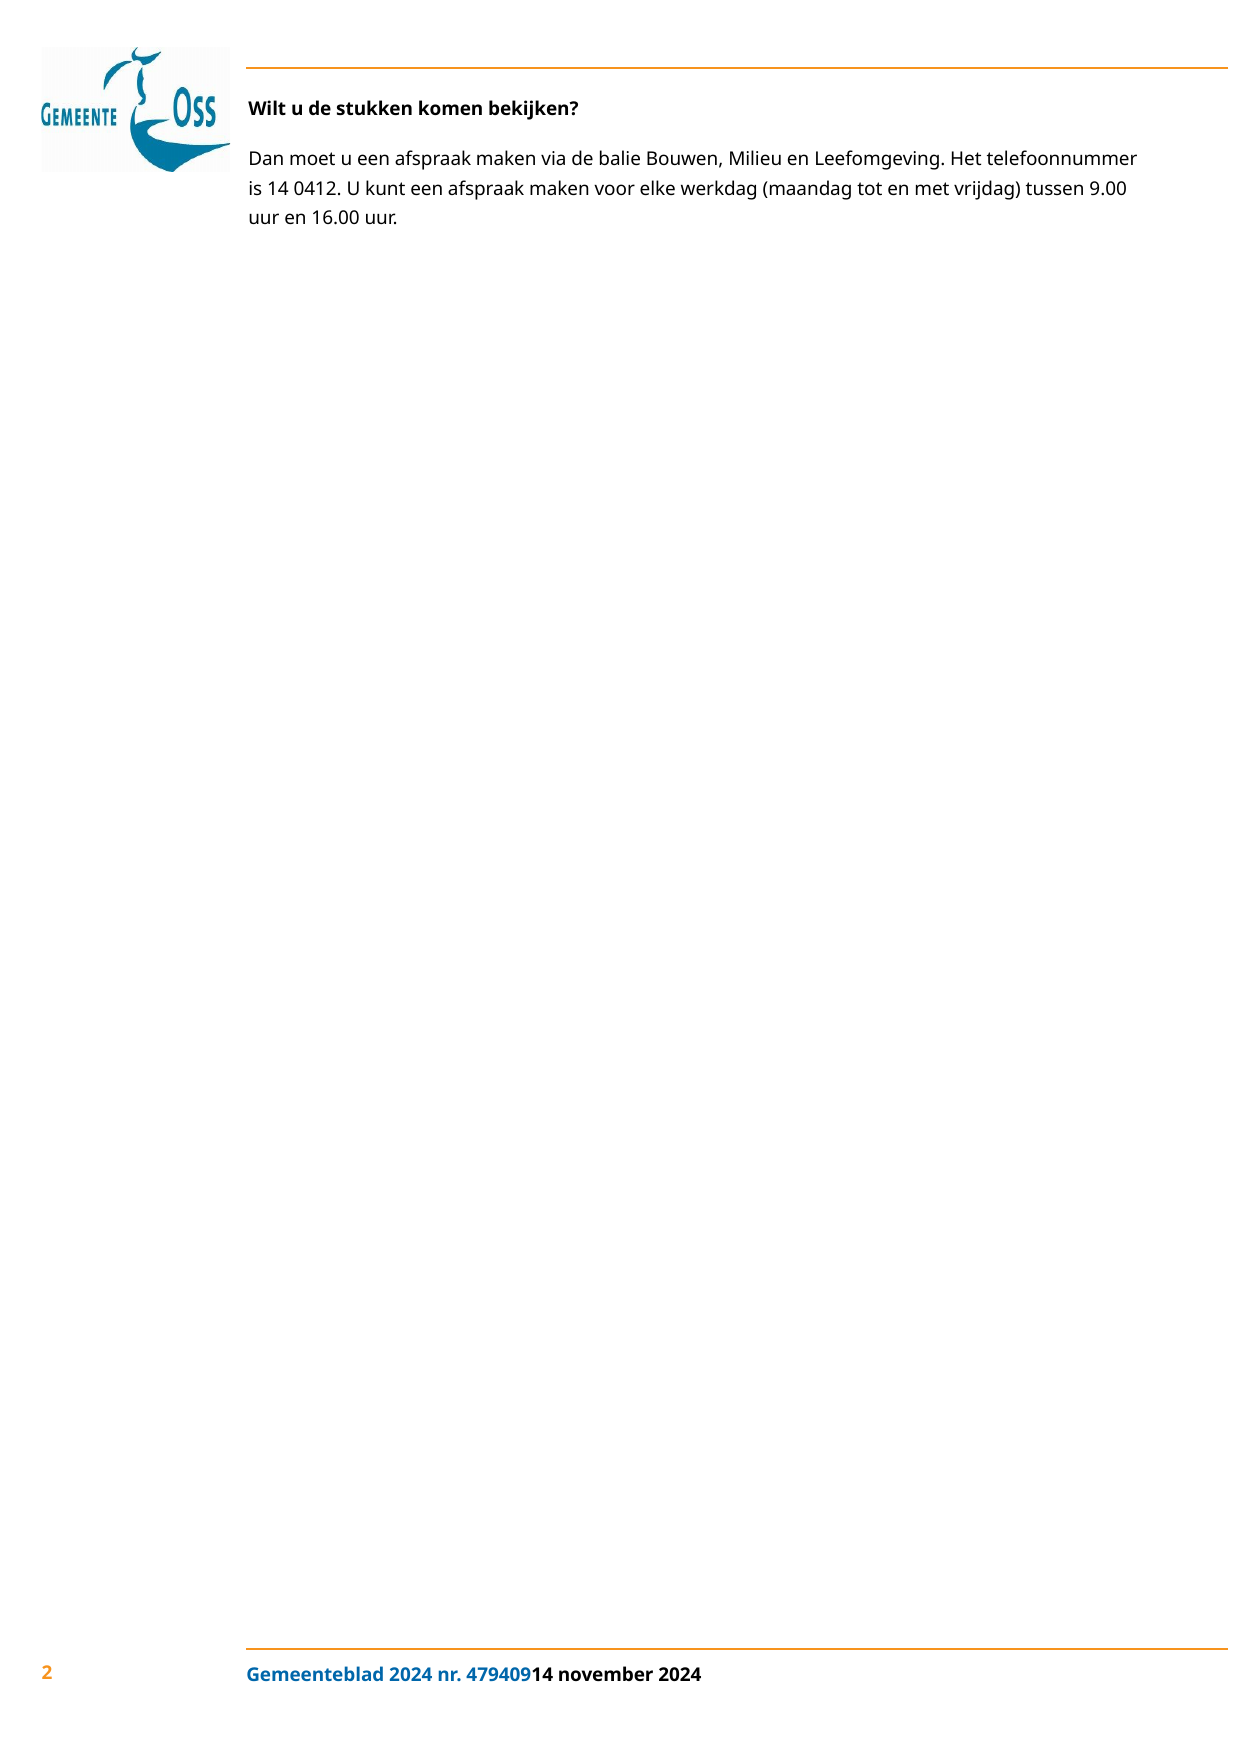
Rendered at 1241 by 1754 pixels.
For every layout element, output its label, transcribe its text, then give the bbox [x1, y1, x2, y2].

text Dan moet u een afspraak maken via de balie Bouwen, Milieu en Leefomgeving. Het telefoonnummer is 14 0412. U kunt een afspraak maken voor elke werkdag (maandag tot en met vrijdag) tussen 9.00 uur en 16.00 uur. [248, 145, 1152, 230]
text Wilt u de stukken komen bekijken? [248, 95, 1152, 121]
picture [41, 47, 231, 172]
